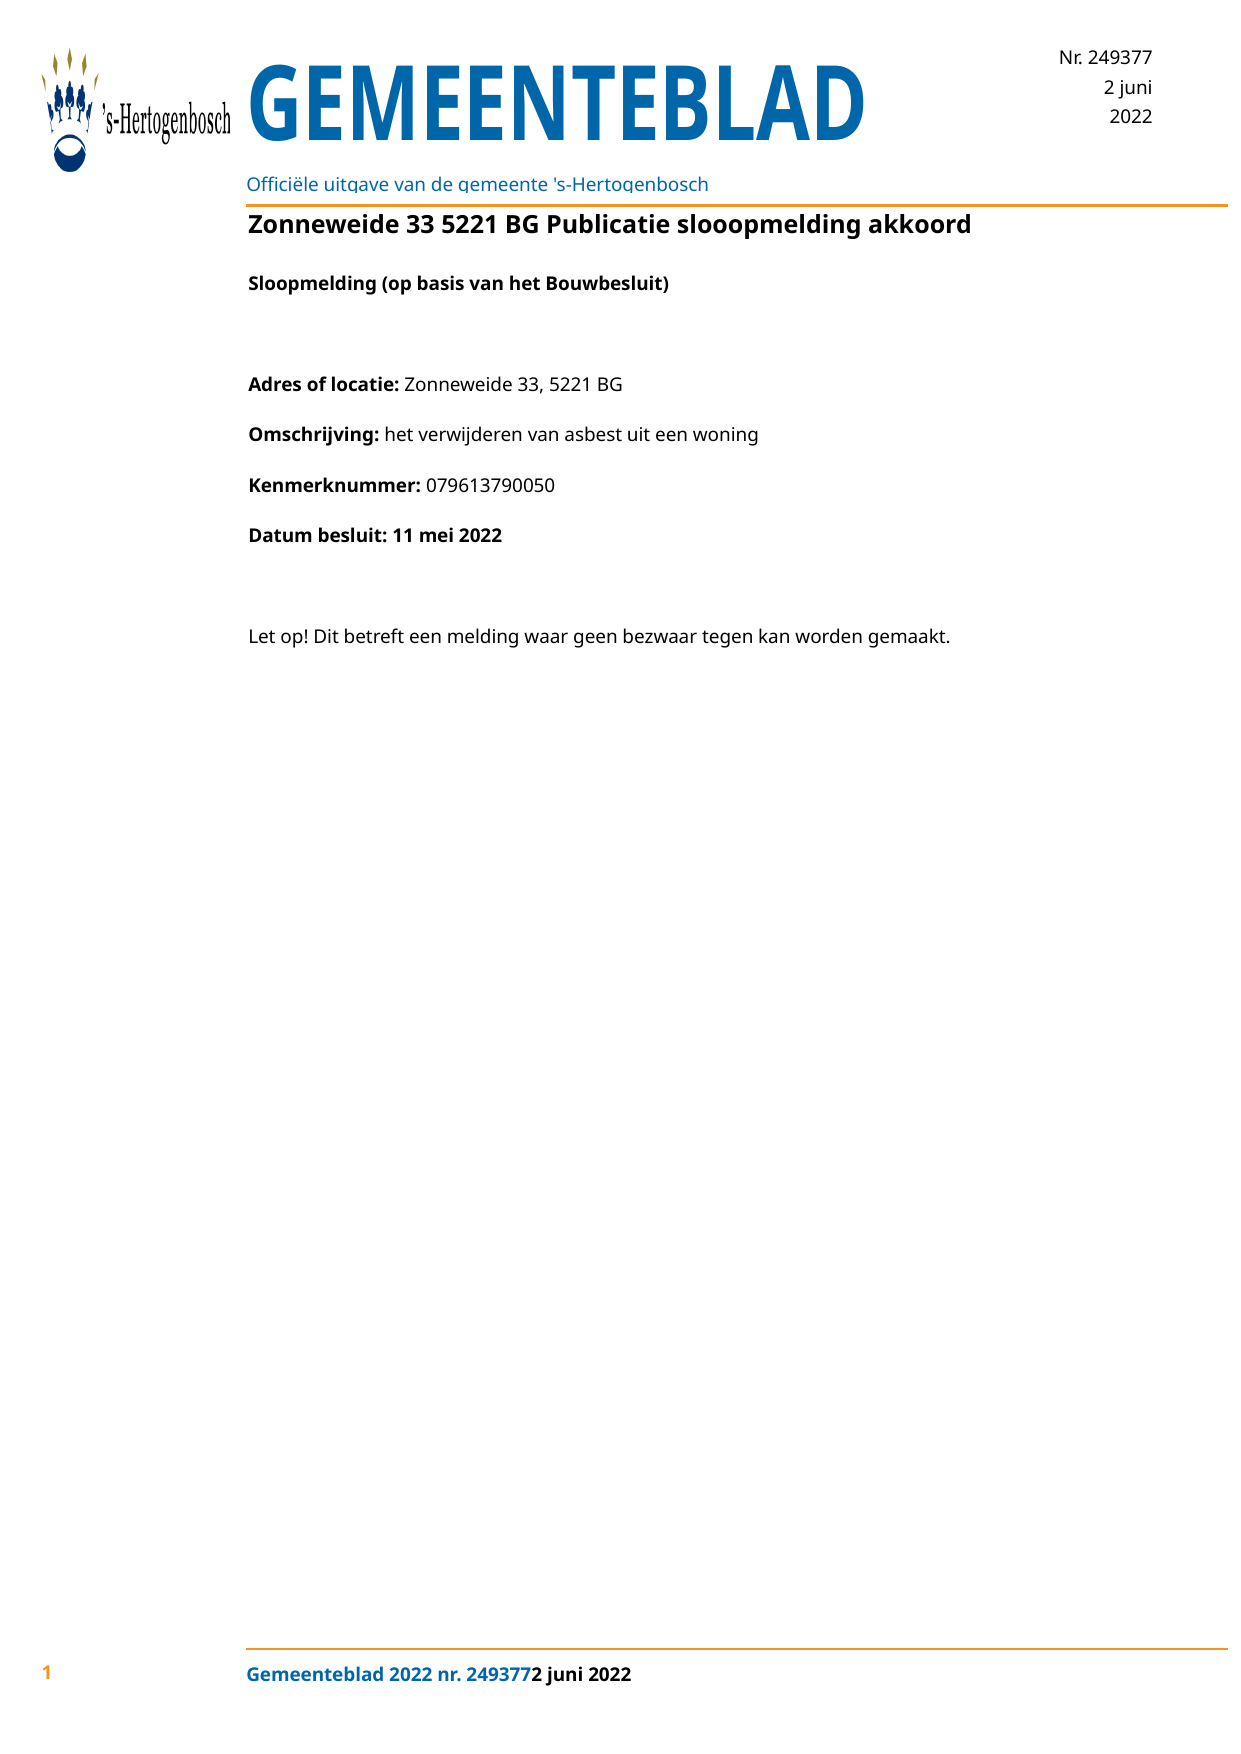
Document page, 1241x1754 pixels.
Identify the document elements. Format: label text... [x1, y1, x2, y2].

text Zonneweide 33 5221 BG Publicatie slooopmelding akkoord [248, 207, 1152, 241]
text Adres of locatie: Zonneweide 33, 5221 BG [248, 371, 1152, 397]
picture [41, 47, 231, 172]
text Omschrijving: het verwijderen van asbest uit een woning [248, 422, 1152, 447]
text Kenmerknummer: 079613790050 [248, 472, 1152, 498]
text Let op! Dit betreft een melding waar geen bezwaar tegen kan worden gemaakt. [248, 623, 1152, 649]
text Datum besluit: 11 mei 2022 [248, 522, 1152, 548]
text Sloopmelding (op basis van het Bouwbesluit) [248, 270, 1152, 296]
